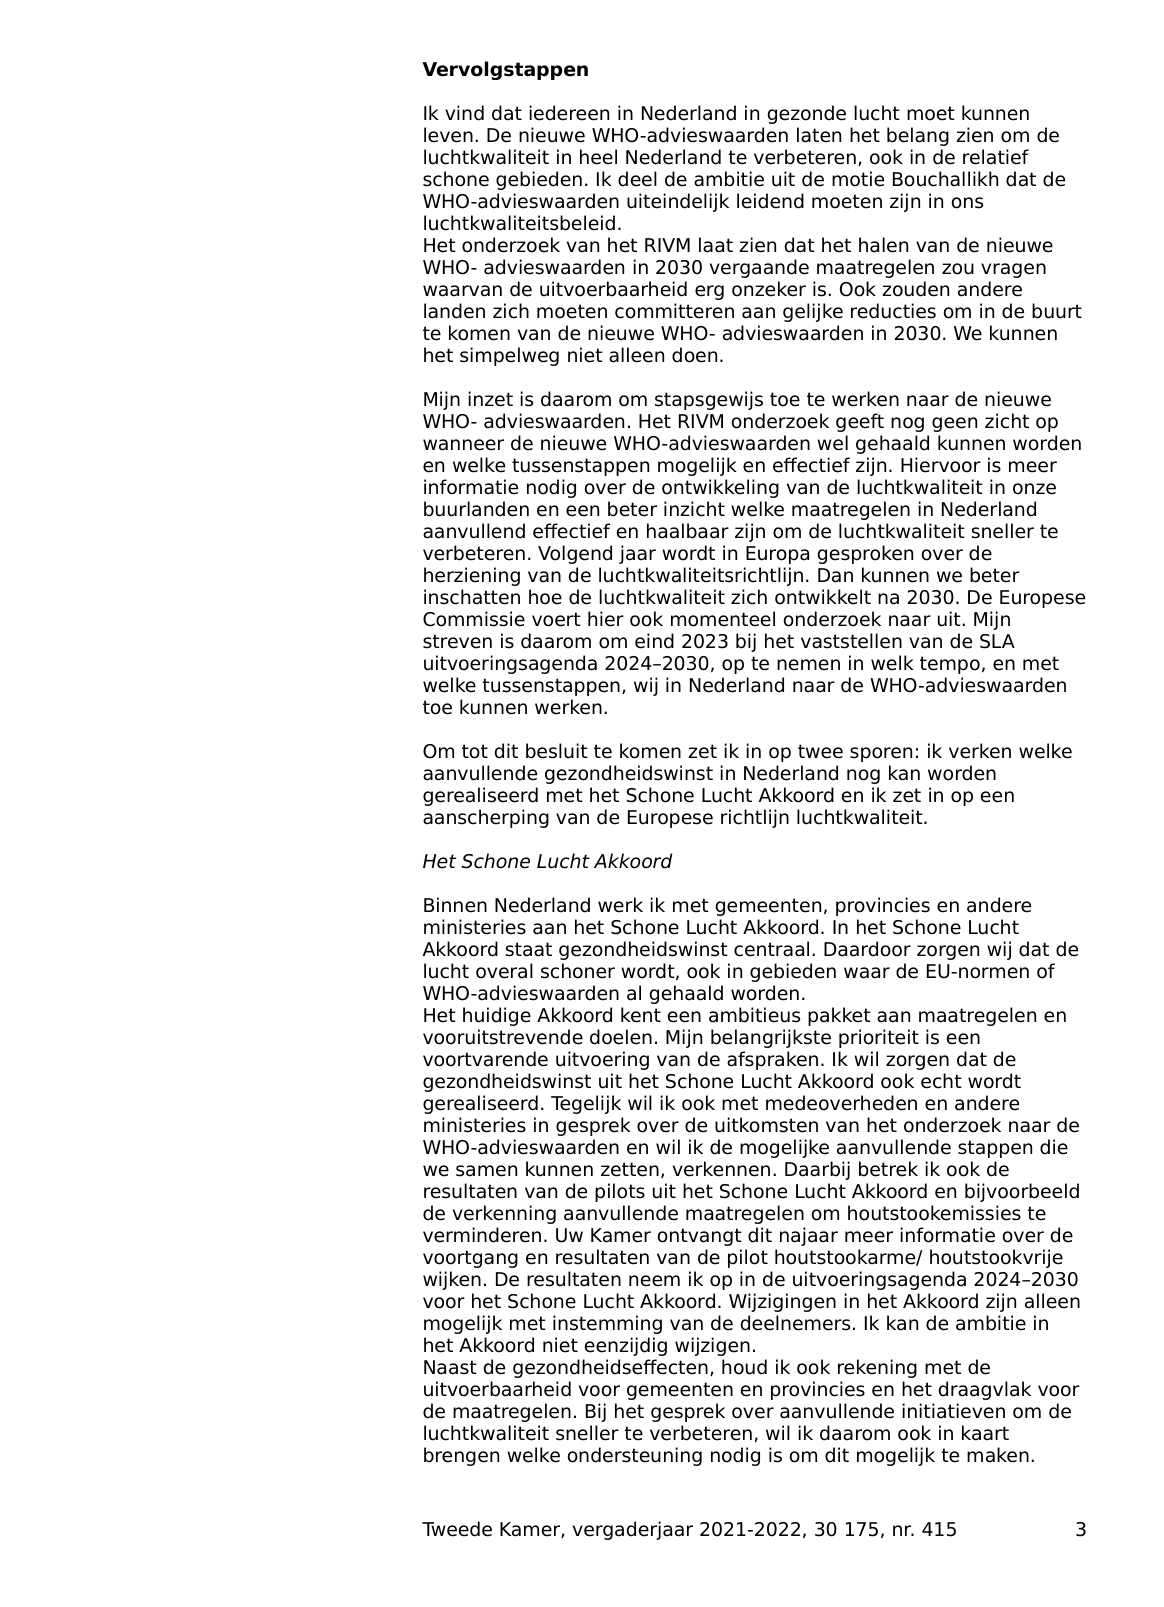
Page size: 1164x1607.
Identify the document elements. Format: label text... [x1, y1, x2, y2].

text Het huidige Akkoord kent een ambitieus pakket aan maatregelen en vooruitstrevende doelen. Mijn belangrijkste prioriteit is een voortvarende uitvoering van de afspraken. Ik wil zorgen dat de gezondheidswinst uit het Schone Lucht Akkoord ook echt wordt gerealiseerd. Tegelijk wil ik ook met medeoverheden en andere ministeries in gesprek over de uitkomsten van het onderzoek naar de WHO-advieswaarden en wil ik de mogelijke aanvullende stappen die we samen kunnen zetten, verkennen. Daarbij betrek ik ook de resultaten van de pilots uit het Schone Lucht Akkoord en bijvoorbeeld de verkenning aanvullende maatregelen om houtstookemissies te verminderen. Uw Kamer ontvangt dit najaar meer informatie over de voortgang en resultaten van de pilot houtstookarme/ houtstookvrije wijken. De resultaten neem ik op in de uitvoeringsagenda 2024–2030 voor het Schone Lucht Akkoord. Wijzigingen in het Akkoord zijn alleen mogelijk met instemming van de deelnemers. Ik kan de ambitie in het Akkoord niet eenzijdig wijzigen. [422, 1005, 1087, 1357]
subtitle Het Schone Lucht Akkoord [422, 851, 1087, 873]
text Binnen Nederland werk ik met gemeenten, provincies en andere ministeries aan het Schone Lucht Akkoord. In het Schone Lucht Akkoord staat gezondheidswinst centraal. Daardoor zorgen wij dat de lucht overal schoner wordt, ook in gebieden waar de EU-normen of WHO-advieswaarden al gehaald worden. [422, 895, 1087, 1005]
subtitle Vervolgstappen [422, 59, 1087, 81]
text Ik vind dat iedereen in Nederland in gezonde lucht moet kunnen leven. De nieuwe WHO-advieswaarden laten het belang zien om de luchtkwaliteit in heel Nederland te verbeteren, ook in de relatief schone gebieden. Ik deel de ambitie uit de motie Bouchallikh dat de WHO-advieswaarden uiteindelijk leidend moeten zijn in ons luchtkwaliteitsbeleid. [422, 103, 1087, 235]
text Mijn inzet is daarom om stapsgewijs toe te werken naar de nieuwe WHO- advieswaarden. Het RIVM onderzoek geeft nog geen zicht op wanneer de nieuwe WHO-advieswaarden wel gehaald kunnen worden en welke tussenstappen mogelijk en effectief zijn. Hiervoor is meer informatie nodig over de ontwikkeling van de luchtkwaliteit in onze buurlanden en een beter inzicht welke maatregelen in Nederland aanvullend effectief en haalbaar zijn om de luchtkwaliteit sneller te verbeteren. Volgend jaar wordt in Europa gesproken over de herziening van de luchtkwaliteitsrichtlijn. Dan kunnen we beter inschatten hoe de luchtkwaliteit zich ontwikkelt na 2030. De Europese Commissie voert hier ook momenteel onderzoek naar uit. Mijn streven is daarom om eind 2023 bij het vaststellen van de SLA uitvoeringsagenda 2024–2030, op te nemen in welk tempo, en met welke tussenstappen, wij in Nederland naar de WHO-advieswaarden toe kunnen werken. [422, 389, 1087, 719]
text Naast de gezondheidseffecten, houd ik ook rekening met de uitvoerbaarheid voor gemeenten en provincies en het draagvlak voor de maatregelen. Bij het gesprek over aanvullende initiatieven om de luchtkwaliteit sneller te verbeteren, wil ik daarom ook in kaart brengen welke ondersteuning nodig is om dit mogelijk te maken. [422, 1357, 1087, 1467]
text Het onderzoek van het RIVM laat zien dat het halen van de nieuwe WHO- advieswaarden in 2030 vergaande maatregelen zou vragen waarvan de uitvoerbaarheid erg onzeker is. Ook zouden andere landen zich moeten committeren aan gelijke reducties om in de buurt te komen van de nieuwe WHO- advieswaarden in 2030. We kunnen het simpelweg niet alleen doen. [422, 235, 1087, 367]
text Om tot dit besluit te komen zet ik in op twee sporen: ik verken welke aanvullende gezondheidswinst in Nederland nog kan worden gerealiseerd met het Schone Lucht Akkoord en ik zet in op een aanscherping van de Europese richtlijn luchtkwaliteit. [422, 741, 1087, 829]
